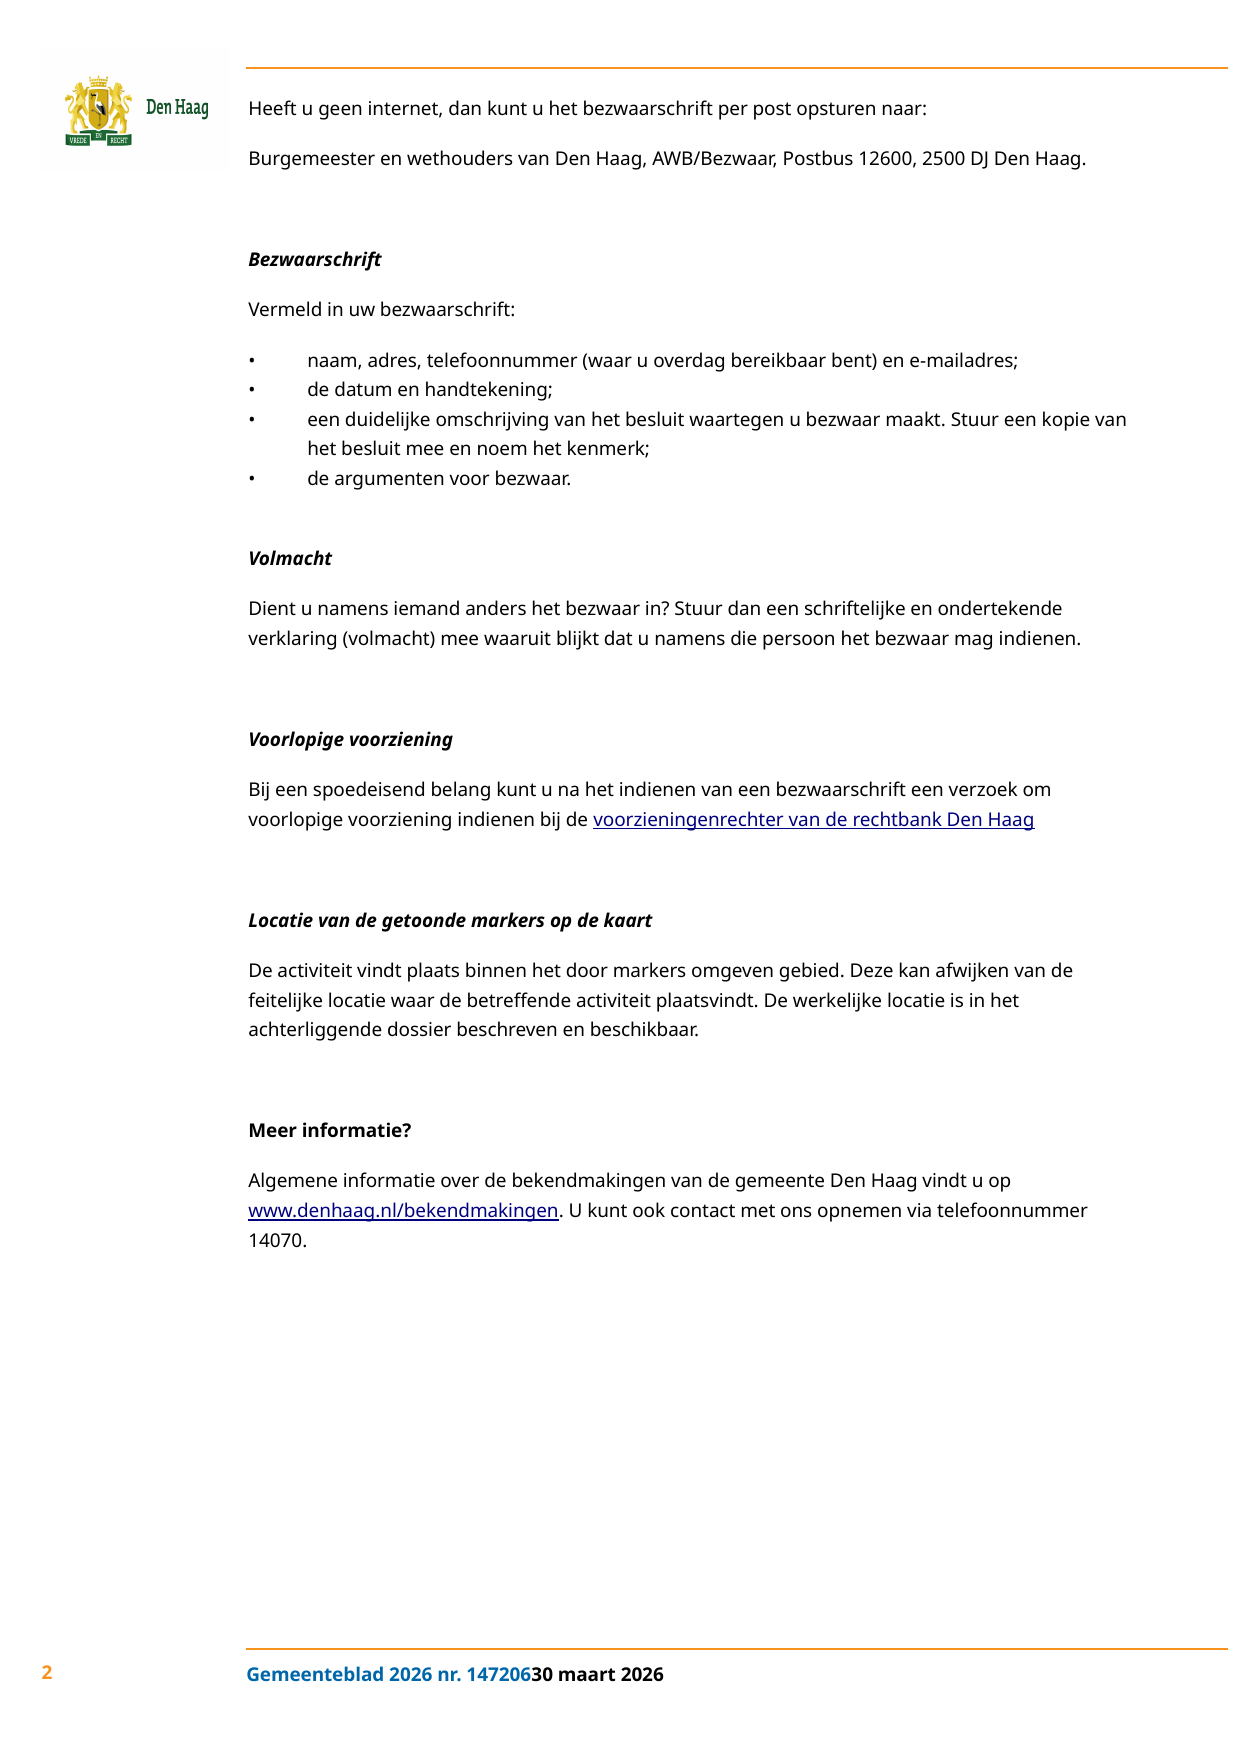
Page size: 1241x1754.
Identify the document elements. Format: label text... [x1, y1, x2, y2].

text Locatie van de getoonde markers op de kaart [248, 907, 1152, 933]
text De activiteit vindt plaats binnen het door markers omgeven gebied. Deze kan afwijken van de feitelijke locatie waar de betreffende activiteit plaatsvindt. De werkelijke locatie is in het achterliggende dossier beschreven en beschikbaar. [248, 957, 1152, 1042]
text Vermeld in uw bezwaarschrift: [248, 296, 1152, 322]
text Bezwaarschrift [248, 246, 1152, 272]
list een duidelijke omschrijving van het besluit waartegen u bezwaar maakt. Stuur een kopie van het besluit mee en noem het kenmerk; [248, 406, 1152, 461]
text Meer informatie? [248, 1117, 1152, 1143]
text Heeft u geen internet, dan kunt u het bezwaarschrift per post opsturen naar: [248, 95, 1152, 121]
list naam, adres, telefoonnummer (waar u overdag bereikbaar bent) en e-mailadres; [248, 347, 1152, 373]
text Voorlopige voorziening [248, 726, 1152, 752]
list de datum en handtekening; [248, 376, 1152, 402]
text Algemene informatie over de bekendmakingen van de gemeente Den Haag vindt u op www.denhaag.nl/bekendmakingen. U kunt ook contact met ons opnemen via telefoonnummer 14070. [248, 1168, 1152, 1253]
text Burgemeester en wethouders van Den Haag, AWB/Bezwaar, Postbus 12600, 2500 DJ Den Haag. [248, 145, 1152, 171]
list de argumenten voor bezwaar. [248, 465, 1152, 491]
text Dient u namens iemand anders het bezwaar in? Stuur dan een schriftelijke en ondertekende verklaring (volmacht) mee waaruit blijkt dat u namens die persoon het bezwaar mag indienen. [248, 596, 1152, 651]
text Volmacht [248, 545, 1152, 571]
text Bij een spoedeisend belang kunt u na het indienen van een bezwaarschrift een verzoek om voorlopige voorziening indienen bij de voorzieningenrechter van de rechtbank Den Haag [248, 776, 1152, 832]
picture [41, 47, 231, 172]
